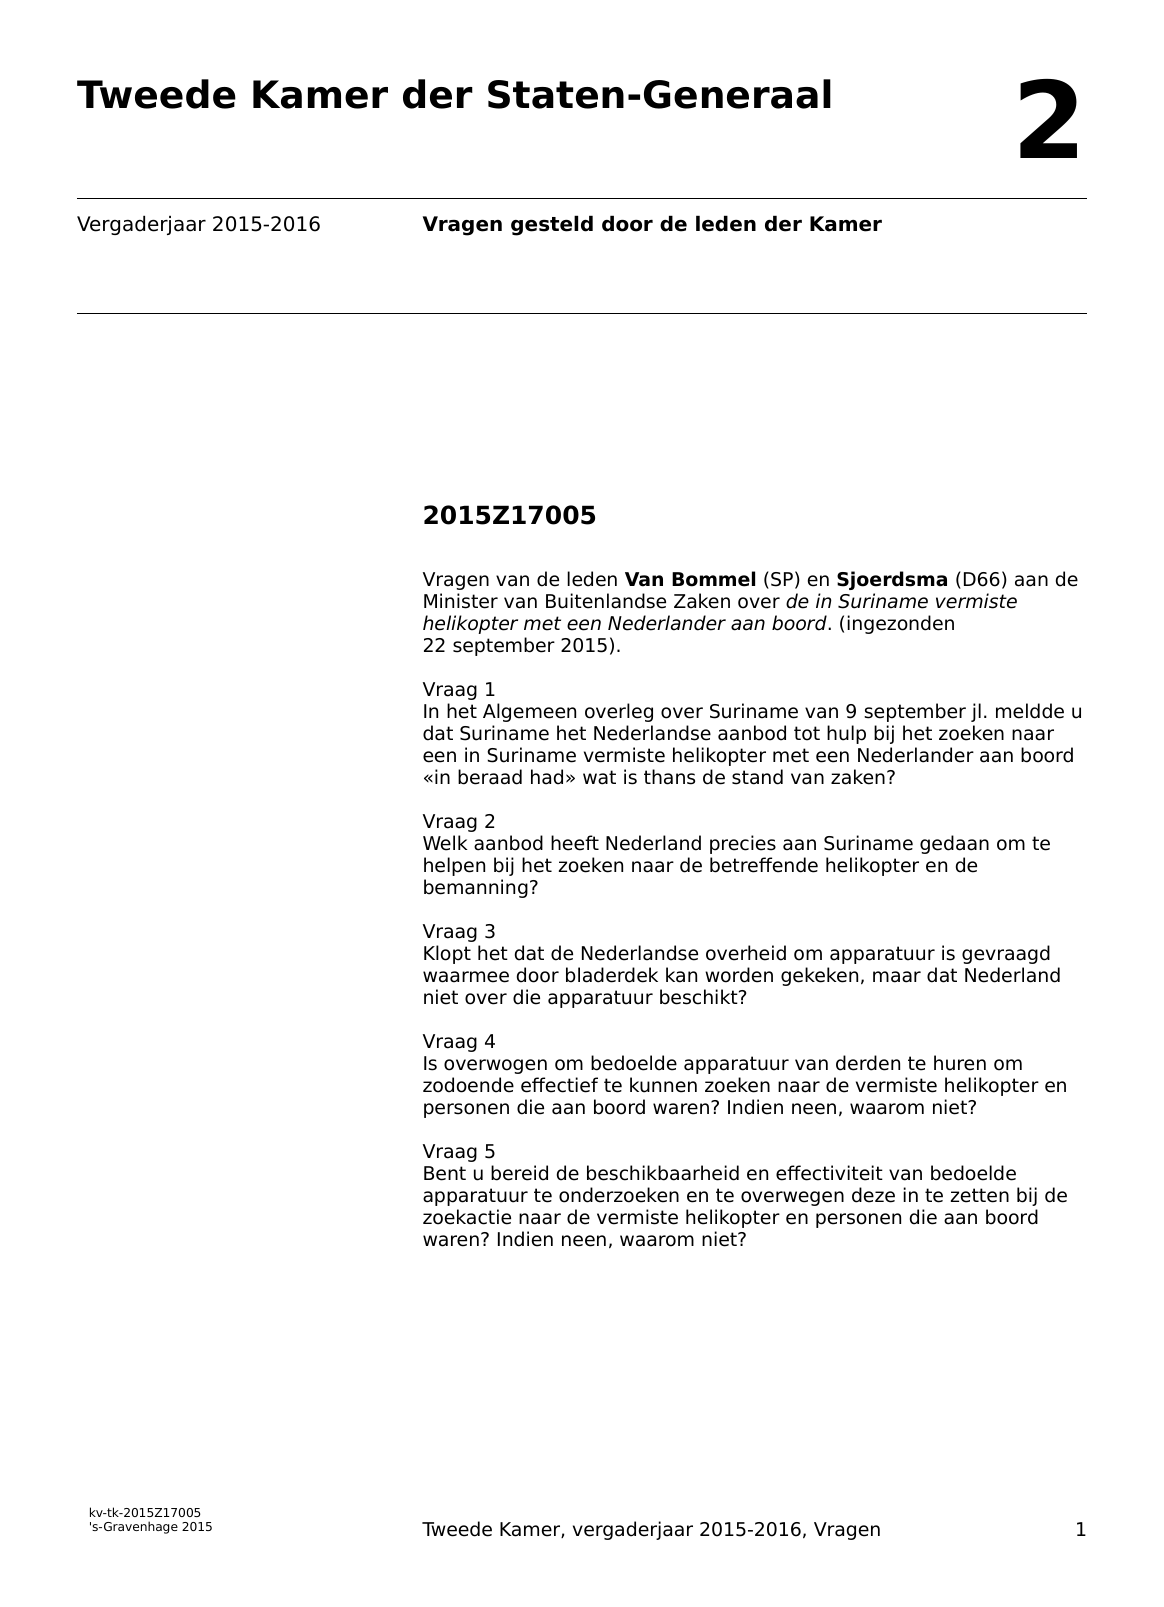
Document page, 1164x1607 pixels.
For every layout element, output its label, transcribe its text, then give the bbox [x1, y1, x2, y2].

table_header 2 [886, 59, 1087, 198]
text Is overwogen om bedoelde apparatuur van derden te huren om zodoende effectief te kunnen zoeken naar de vermiste helikopter en personen die aan boord waren? Indien neen, waarom niet? [422, 1053, 1087, 1119]
text Welk aanbod heeft Nederland precies aan Suriname gedaan om te helpen bij het zoeken naar de betreffende helikopter en de bemanning? [422, 833, 1087, 899]
text Vragen van de leden Van Bommel (SP) en Sjoerdsma (D66) aan de Minister van Buitenlandse Zaken over de in Suriname vermiste helikopter met een Nederlander aan boord. (ingezonden 22 september 2015). [422, 569, 1087, 657]
text 's-Gravenhage 2015 [88, 1520, 323, 1534]
table_cell Vragen gesteld door de leden der Kamer [422, 199, 1087, 313]
text In het Algemeen overleg over Suriname van 9 september jl. meldde u dat Suriname het Nederlandse aanbod tot hulp bij het zoeken naar een in Suriname vermiste helikopter met een Nederlander aan boord «in beraad had» wat is thans de stand van zaken? [422, 701, 1087, 789]
table_cell Vergaderjaar 2015-2016 [77, 199, 422, 313]
text Vraag 4 [422, 1031, 1087, 1053]
text kv-tk-2015Z17005 [88, 1506, 323, 1520]
text Vraag 2 [422, 811, 1087, 833]
table_header Tweede Kamer der Staten-Generaal [77, 59, 886, 198]
text Vraag 5 [422, 1141, 1087, 1163]
text 2015Z17005 [422, 501, 1087, 531]
text Vraag 1 [422, 679, 1087, 701]
text Klopt het dat de Nederlandse overheid om apparatuur is gevraagd waarmee door bladerdek kan worden gekeken, maar dat Nederland niet over die apparatuur beschikt? [422, 943, 1087, 1009]
text Bent u bereid de beschikbaarheid en effectiviteit van bedoelde apparatuur te onderzoeken en te overwegen deze in te zetten bij de zoekactie naar de vermiste helikopter en personen die aan boord waren? Indien neen, waarom niet? [422, 1163, 1087, 1251]
text Vraag 3 [422, 921, 1087, 943]
